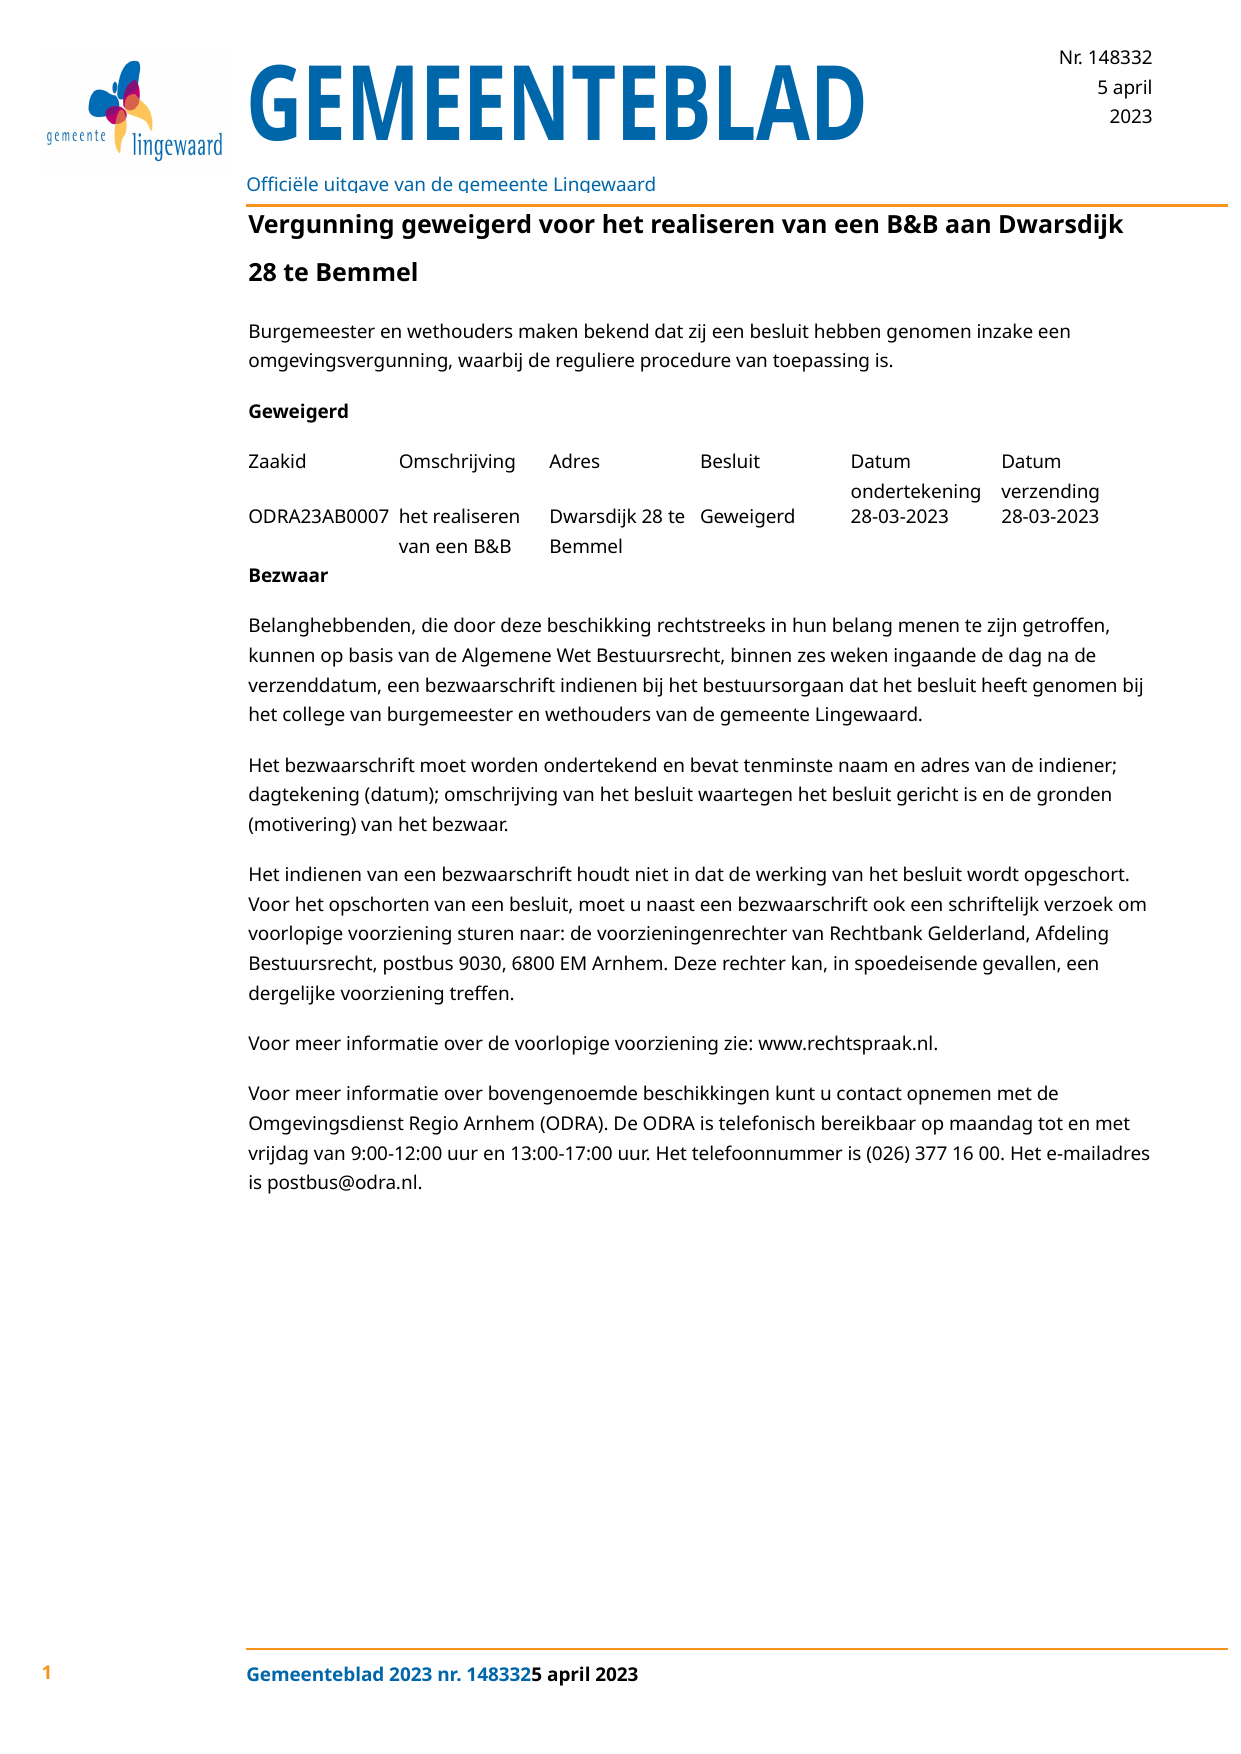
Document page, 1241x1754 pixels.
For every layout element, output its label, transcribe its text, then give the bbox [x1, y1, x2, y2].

table_cell het realiseren van een B&B [399, 504, 549, 559]
text Geweigerd [248, 398, 1152, 424]
table_header Datum verzending [1001, 449, 1152, 504]
table_cell Dwarsdijk 28 te Bemmel [549, 504, 700, 559]
text Burgemeester en wethouders maken bekend dat zij een besluit hebben genomen inzake een omgevingsvergunning, waarbij de reguliere procedure van toepassing is. [248, 318, 1152, 373]
table_header Omschrijving [399, 449, 549, 504]
table_header Zaakid [248, 449, 398, 504]
table_cell 28-03-2023 [850, 504, 1001, 559]
text Het indienen van een bezwaarschrift houdt niet in dat de werking van het besluit wordt opgeschort. Voor het opschorten van een besluit, moet u naast een bezwaarschrift ook een schriftelijk verzoek om voorlopige voorziening sturen naar: de voorzieningenrechter van Rechtbank Gelderland, Afdeling Bestuursrecht, postbus 9030, 6800 EM Arnhem. Deze rechter kan, in spoedeisende gevallen, een dergelijke voorziening treffen. [248, 861, 1152, 1006]
text Belanghebbenden, die door deze beschikking rechtstreeks in hun belang menen te zijn getroffen, kunnen op basis van de Algemene Wet Bestuursrecht, binnen zes weken ingaande de dag na de verzenddatum, een bezwaarschrift indienen bij het bestuursorgaan dat het besluit heeft genomen bij het college van burgemeester en wethouders van de gemeente Lingewaard. [248, 613, 1152, 727]
text Bezwaar [248, 562, 1152, 588]
text Vergunning geweigerd voor het realiseren van een B&B aan Dwarsdijk 28 te Bemmel [248, 207, 1152, 288]
text Het bezwaarschrift moet worden ondertekend en bevat tenminste naam en adres van de indiener; dagtekening (datum); omschrijving van het besluit waartegen het besluit gericht is en de gronden (motivering) van het bezwaar. [248, 752, 1152, 837]
table_header Datum ondertekening [850, 449, 1001, 504]
table_cell ODRA23AB0007 [248, 504, 398, 559]
text Voor meer informatie over bovengenoemde beschikkingen kunt u contact opnemen met de Omgevingsdienst Regio Arnhem (ODRA). De ODRA is telefonisch bereikbaar op maandag tot en met vrijdag van 9:00-12:00 uur en 13:00-17:00 uur. Het telefoonnummer is (026) 377 16 00. Het e-mailadres is postbus@odra.nl. [248, 1081, 1152, 1195]
table_cell Geweigerd [700, 504, 850, 559]
text Voor meer informatie over de voorlopige voorziening zie: www.rechtspraak.nl. [248, 1030, 1152, 1056]
table_header Besluit [700, 449, 850, 504]
table_header Adres [549, 449, 700, 504]
table_cell 28-03-2023 [1001, 504, 1152, 559]
picture [41, 47, 231, 172]
